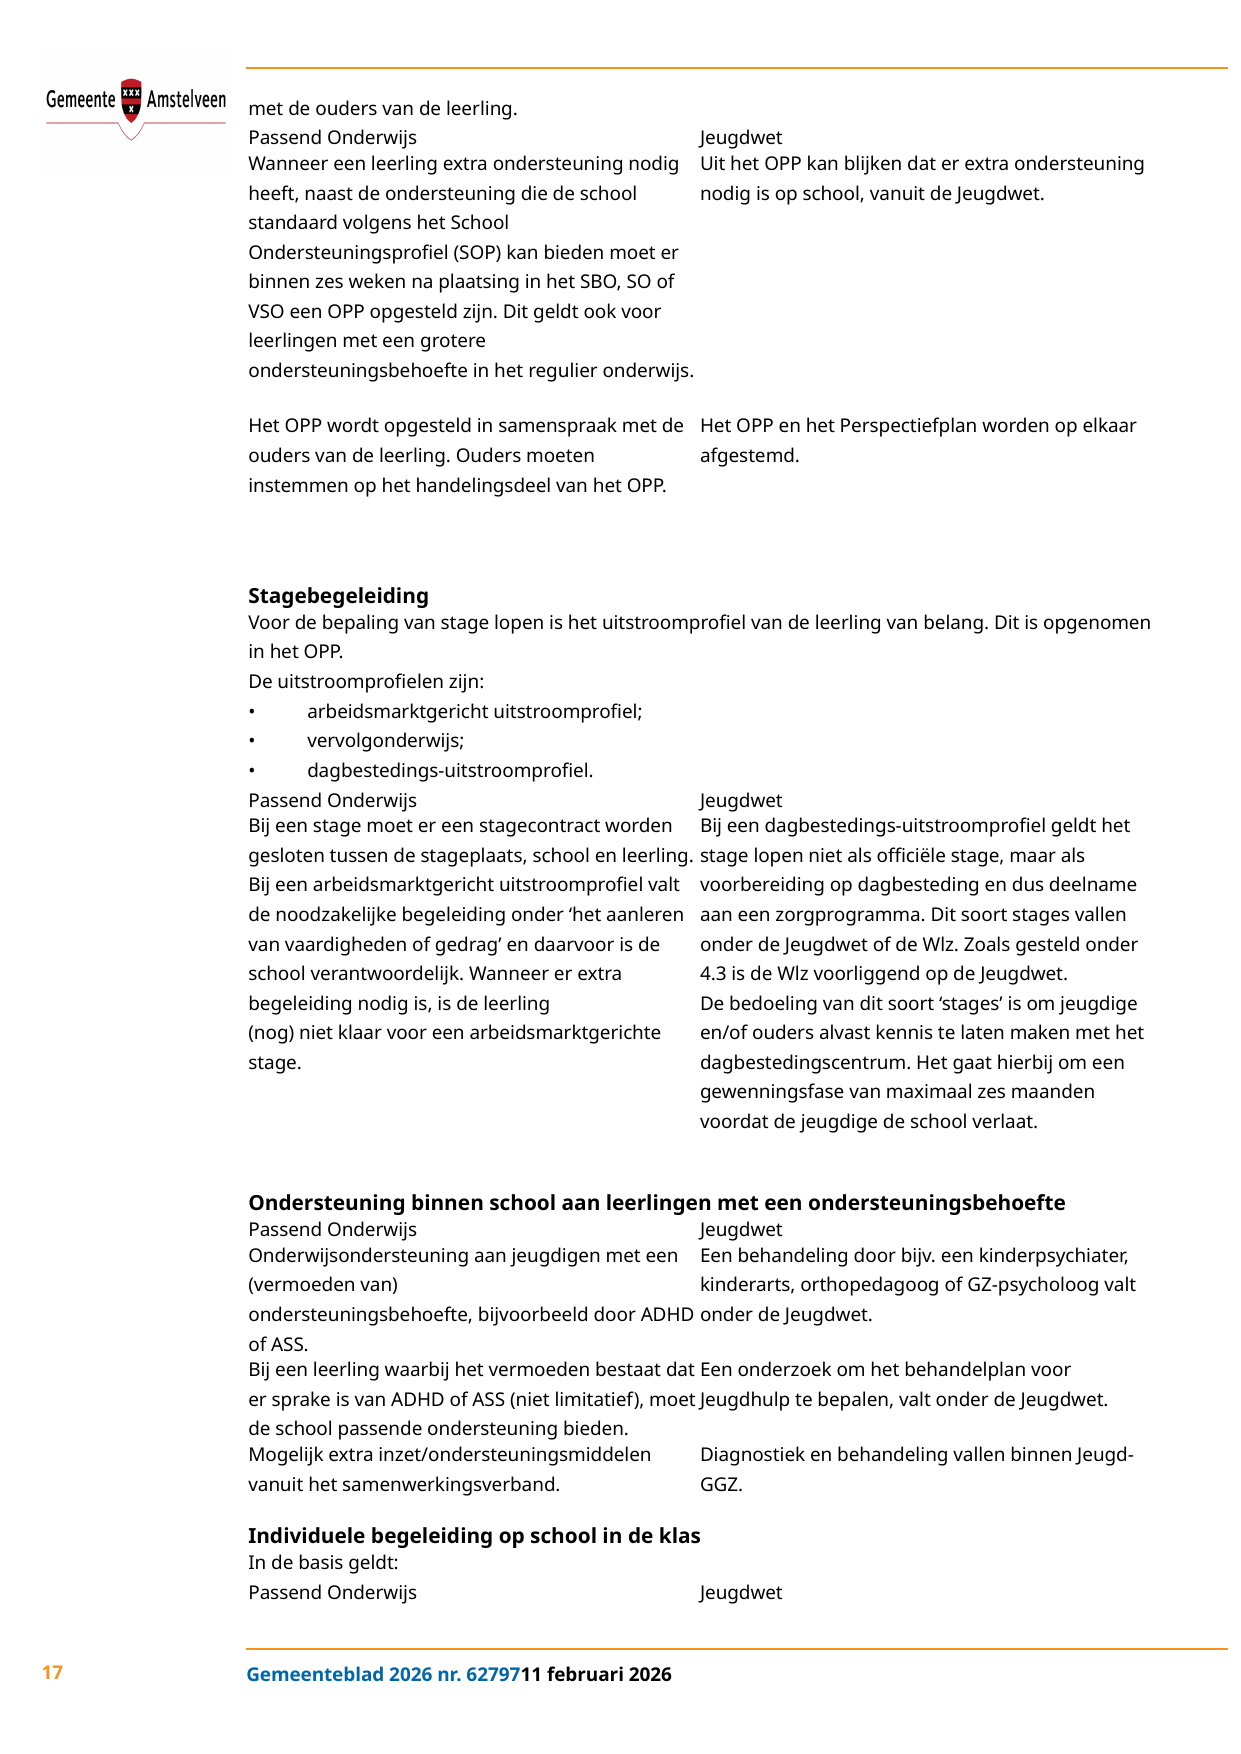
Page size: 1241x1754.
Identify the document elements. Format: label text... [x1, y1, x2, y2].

picture [41, 47, 231, 172]
table_cell Een onderzoek om het behandelplan voor Jeugdhulp te bepalen, valt onder de Jeugdwet. [700, 1356, 1152, 1441]
table_header Passend Onderwijs [248, 1579, 700, 1604]
table_cell Bij een dagbestedings-uitstroomprofiel geldt het stage lopen niet als officiële stage, maar als voorbereiding op dagbesteding en dus deelname aan een zorgprogramma. Dit soort stages vallen onder de Jeugdwet of de Wlz. Zoals gesteld onder 4.3 is de Wlz voorliggend op de Jeugdwet. De bedoeling van dit soort ‘stages’ is om jeugdige en/of ouders alvast kennis te laten maken met het dagbestedingscentrum. Het gaat hierbij om een gewenningsfase van maximaal zes maanden voordat de jeugdige de school verlaat. [700, 813, 1152, 1164]
table_header Passend Onderwijs [248, 787, 700, 812]
table_cell Een behandeling door bijv. een kinderpsychiater, kinderarts, orthopedagoog of GZ-psycholoog valt onder de Jeugdwet. [700, 1242, 1152, 1356]
table_cell Uit het OPP kan blijken dat er extra ondersteuning nodig is op school, vanuit de Jeugdwet. [700, 150, 1152, 413]
list dagbestedings-uitstroomprofiel. [248, 757, 1152, 783]
list vervolgonderwijs; [248, 727, 1152, 753]
table_header Jeugdwet [700, 1216, 1152, 1242]
table_cell Bij een leerling waarbij het vermoeden bestaat dat er sprake is van ADHD of ASS (niet limitatief), moet de school passende ondersteuning bieden. [248, 1356, 700, 1441]
table_cell Wanneer een leerling extra ondersteuning nodig heeft, naast de ondersteuning die de school standaard volgens het School Ondersteuningsprofiel (SOP) kan bieden moet er binnen zes weken na plaatsing in het SBO, SO of VSO een OPP opgesteld zijn. Dit geldt ook voor leerlingen met een grotere ondersteuningsbehoefte in het regulier onderwijs. [248, 150, 700, 413]
table_header Passend Onderwijs [248, 1216, 700, 1242]
table_cell Diagnostiek en behandeling vallen binnen Jeugd-GGZ. [700, 1441, 1152, 1497]
table_cell Onderwijsondersteuning aan jeugdigen met een (vermoeden van) ondersteuningsbehoefte, bijvoorbeeld door ADHD of ASS. [248, 1242, 700, 1356]
table_header Jeugdwet [700, 125, 1152, 150]
table_header Jeugdwet [700, 787, 1152, 812]
table_header Passend Onderwijs [248, 125, 700, 150]
table_cell Bij een stage moet er een stagecontract worden gesloten tussen de stageplaats, school en leerling. Bij een arbeidsmarktgericht uitstroomprofiel valt de noodzakelijke begeleiding onder ‘het aanleren van vaardigheden of gedrag’ en daarvoor is de school verantwoordelijk. Wanneer er extra begeleiding nodig is, is de leerling (nog) niet klaar voor een arbeidsmarktgerichte stage. [248, 813, 700, 1164]
text In de basis geldt: [248, 1549, 1152, 1575]
text met de ouders van de leerling. [248, 95, 1152, 121]
table_cell Mogelijk extra inzet/ondersteuningsmiddelen vanuit het samenwerkingsverband. [248, 1441, 700, 1497]
text Voor de bepaling van stage lopen is het uitstroomprofiel van de leerling van belang. Dit is opgenomen in het OPP. [248, 609, 1152, 664]
table_cell Het OPP en het Perspectiefplan worden op elkaar afgestemd. [700, 413, 1152, 527]
text Stagebegeleiding [248, 581, 1152, 609]
text Individuele begeleiding op school in de klas [248, 1521, 1152, 1549]
table_cell Het OPP wordt opgesteld in samenspraak met de ouders van de leerling. Ouders moeten instemmen op het handelingsdeel van het OPP. [248, 413, 700, 527]
list arbeidsmarktgericht uitstroomprofiel; [248, 698, 1152, 724]
table_header Jeugdwet [700, 1579, 1152, 1604]
text Ondersteuning binnen school aan leerlingen met een ondersteuningsbehoefte [248, 1188, 1152, 1216]
text De uitstroomprofielen zijn: [248, 668, 1152, 694]
